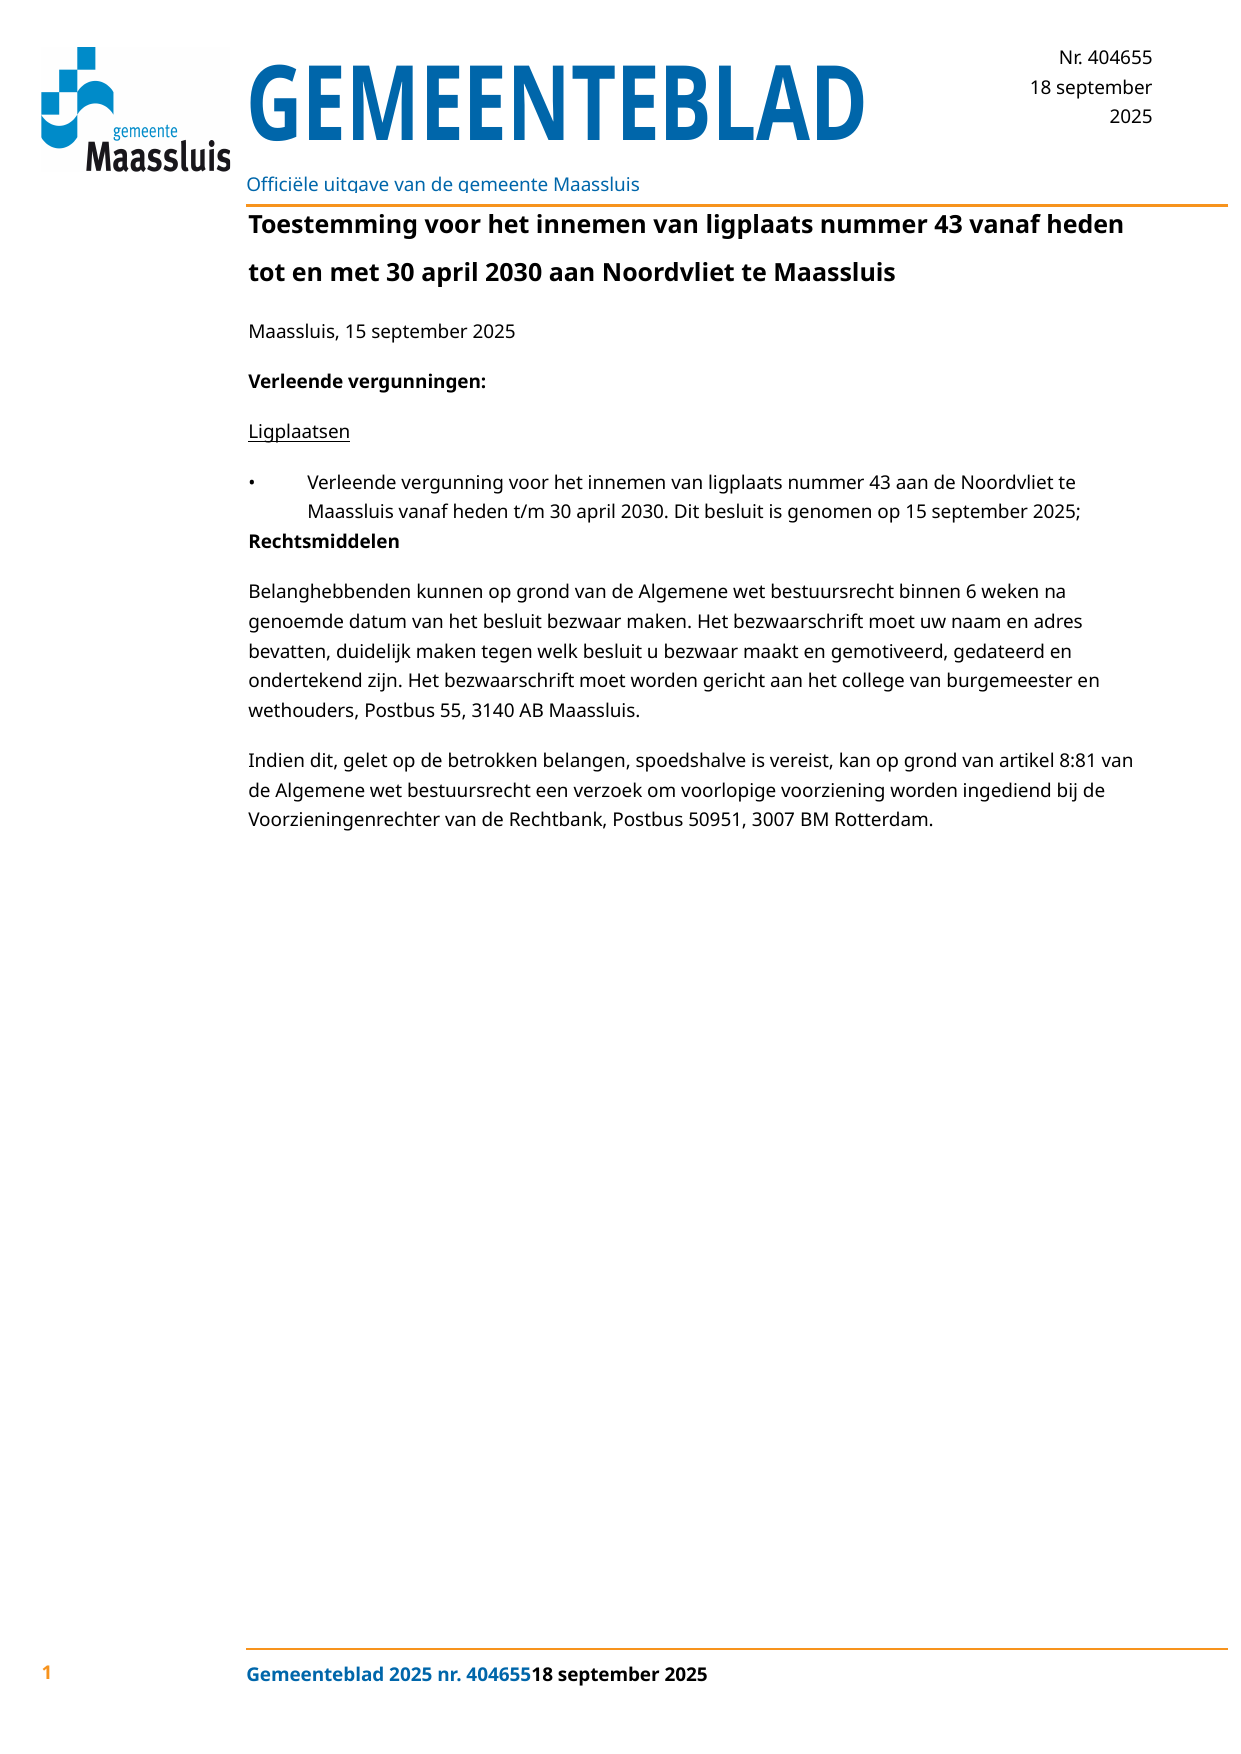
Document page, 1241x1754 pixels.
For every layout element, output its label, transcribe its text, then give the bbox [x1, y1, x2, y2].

text Belanghebbenden kunnen op grond van de Algemene wet bestuursrecht binnen 6 weken na genoemde datum van het besluit bezwaar maken. Het bezwaarschrift moet uw naam en adres bevatten, duidelijk maken tegen welk besluit u bezwaar maakt en gemotiveerd, gedateerd en ondertekend zijn. Het bezwaarschrift moet worden gericht aan het college van burgemeester en wethouders, Postbus 55, 3140 AB Maassluis. [248, 579, 1152, 723]
text Verleende vergunningen: [248, 368, 1152, 394]
list Verleende vergunning voor het innemen van ligplaats nummer 43 aan de Noordvliet te Maassluis vanaf heden t/m 30 april 2030. Dit besluit is genomen op 15 september 2025; [248, 469, 1152, 524]
text Rechtsmiddelen [248, 528, 1152, 554]
picture [41, 47, 77, 92]
text Toestemming voor het innemen van ligplaats nummer 43 vanaf heden tot en met 30 april 2030 aan Noordvliet te Maassluis [248, 207, 1152, 288]
text Ligplaatsen [248, 419, 1152, 444]
text Maassluis, 15 september 2025 [248, 318, 1152, 344]
text Indien dit, gelet op de betrokken belangen, spoedshalve is vereist, kan op grond van artikel 8:81 van de Algemene wet bestuursrecht een verzoek om voorlopige voorziening worden ingediend bij de Voorzieningenrechter van de Rechtbank, Postbus 50951, 3007 BM Rotterdam. [248, 747, 1152, 832]
picture [41, 47, 231, 172]
